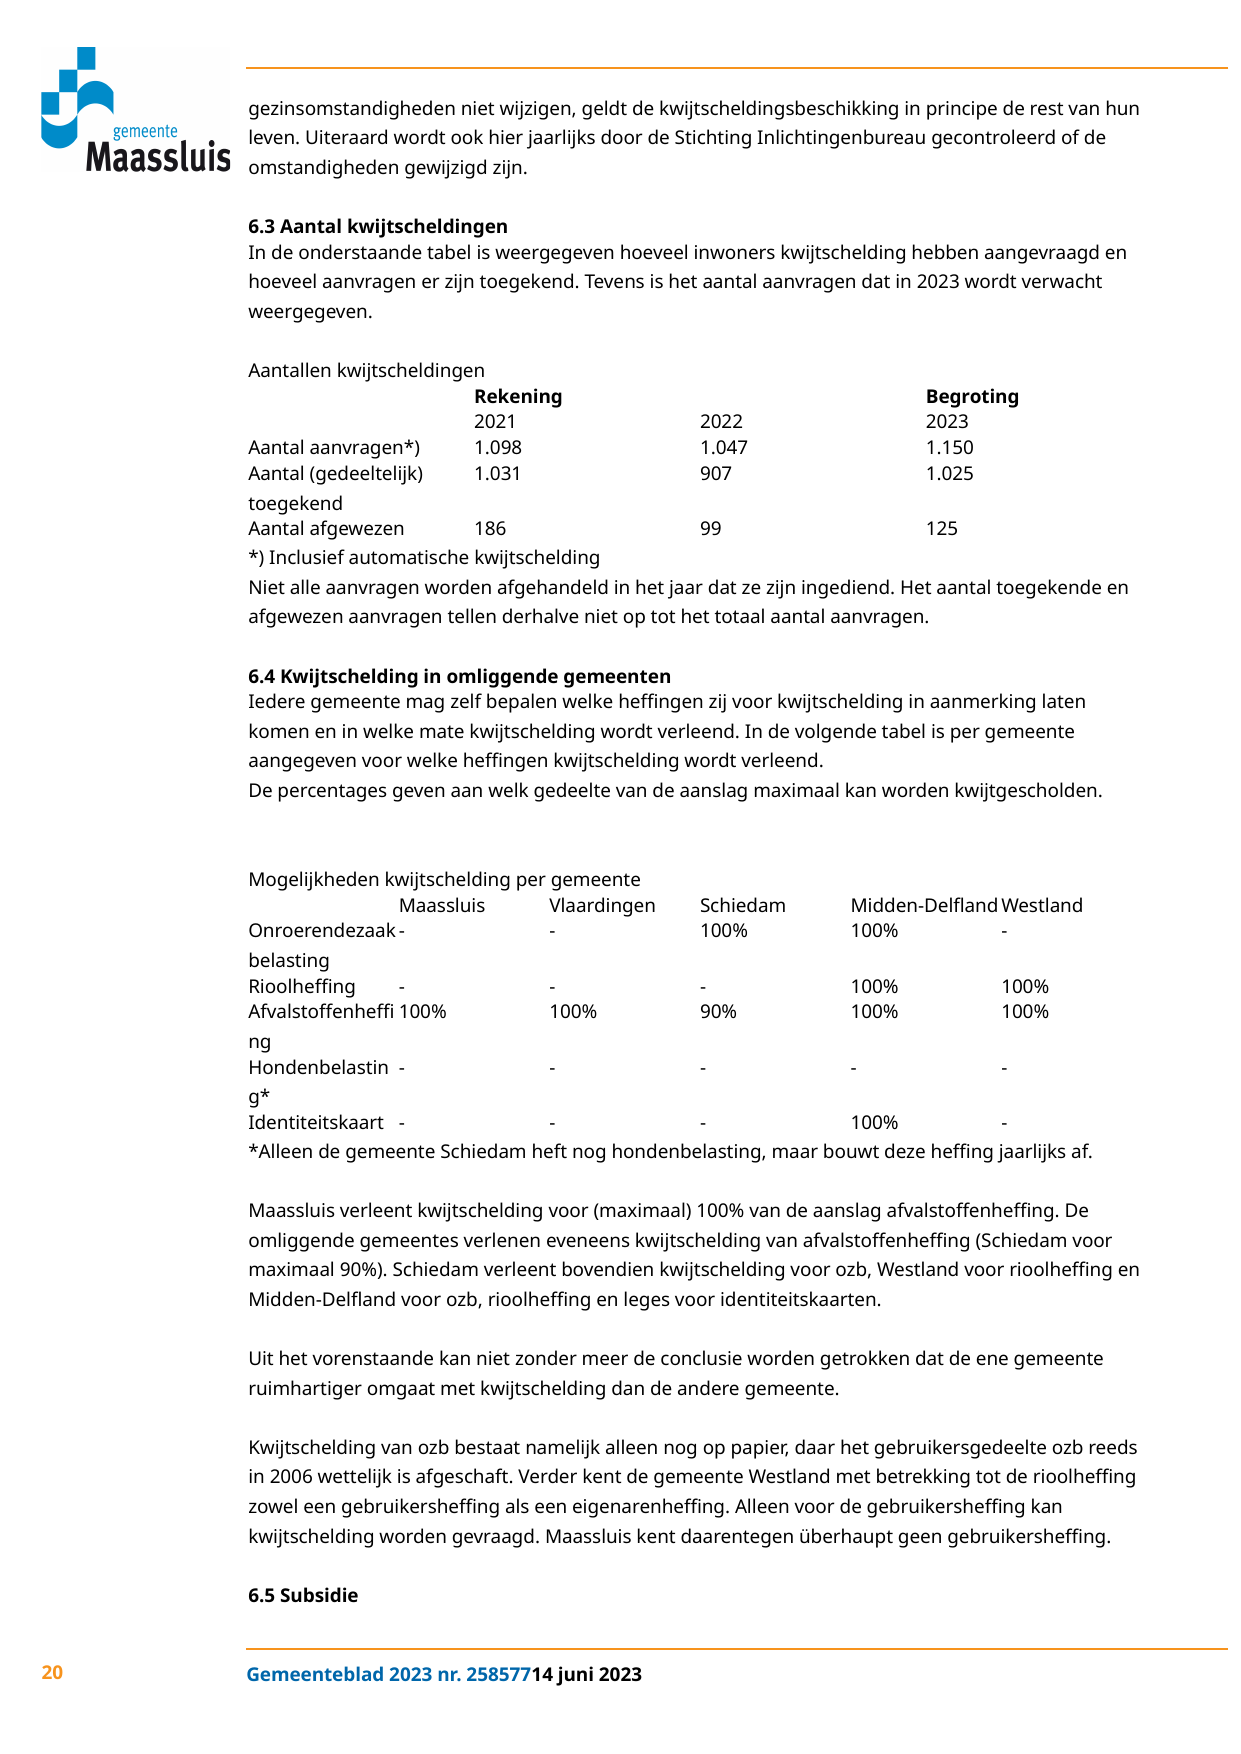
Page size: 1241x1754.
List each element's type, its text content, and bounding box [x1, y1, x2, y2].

table_cell - [549, 973, 700, 999]
table_header Aantallen kwijtscheldingen [248, 357, 1152, 383]
table_cell - [700, 973, 850, 999]
table_cell - [549, 1109, 700, 1135]
text *) Inclusief automatische kwijtschelding [248, 544, 1152, 570]
table_cell - [399, 1109, 549, 1135]
table_cell Rioolheffing [248, 973, 398, 999]
table_cell 90% [700, 999, 850, 1054]
table_cell 1.031 [474, 460, 700, 516]
table_cell 99 [700, 516, 926, 541]
table_cell Afvalstoffenheffing [248, 999, 398, 1054]
table_cell - [549, 1054, 700, 1109]
table_cell 100% [549, 999, 700, 1054]
table_cell Aantal aanvragen*) [248, 435, 474, 460]
table_cell 2021 [474, 409, 700, 434]
table_cell Aantal (gedeeltelijk) toegekend [248, 460, 474, 516]
text Kwijtschelding van ozb bestaat namelijk alleen nog op papier, daar het gebruikersgedeelte ozb reeds in 2006 wettelijk is afgeschaft. Verder kent de gemeente Westland met betrekking tot de rioolheffing zowel een gebruikersheffing als een eigenarenheffing. Alleen voor de gebruikersheffing kan kwijtschelding worden gevraagd. Maassluis kent daarentegen überhaupt geen gebruikersheffing. [248, 1434, 1152, 1548]
table_cell - [399, 973, 549, 999]
table_cell Begroting [926, 383, 1152, 409]
table_cell [248, 892, 398, 918]
table_cell [248, 383, 474, 409]
text *Alleen de gemeente Schiedam heft nog hondenbelasting, maar bouwt deze heffing jaarlijks af. [248, 1138, 1152, 1164]
table_cell 186 [474, 516, 700, 541]
table_cell 100% [850, 999, 1001, 1054]
table_cell Westland [1001, 892, 1152, 918]
table_cell 100% [1001, 973, 1152, 999]
table_cell - [399, 1054, 549, 1109]
table_cell 2022 [700, 409, 926, 434]
picture [41, 47, 231, 172]
table_cell Rekening [474, 383, 926, 409]
table_cell - [1001, 1054, 1152, 1109]
text gezinsomstandigheden niet wijzigen, geldt de kwijtscheldingsbeschikking in principe de rest van hun leven. Uiteraard wordt ook hier jaarlijks door de Stichting Inlichtingenbureau gecontroleerd of de omstandigheden gewijzigd zijn. [248, 95, 1152, 180]
table_cell 1.047 [700, 435, 926, 460]
text 6.3 Aantal kwijtscheldingen [248, 213, 1152, 239]
table_cell Hondenbelasting* [248, 1054, 398, 1109]
table_cell - [700, 1109, 850, 1135]
table_cell - [399, 918, 549, 973]
table_cell 100% [700, 918, 850, 973]
text Niet alle aanvragen worden afgehandeld in het jaar dat ze zijn ingediend. Het aantal toegekende en afgewezen aanvragen tellen derhalve niet op tot het totaal aantal aanvragen. [248, 574, 1152, 629]
table_cell Maassluis [399, 892, 549, 918]
table_cell Schiedam [700, 892, 850, 918]
table_cell - [850, 1054, 1001, 1109]
table_cell 100% [850, 1109, 1001, 1135]
table_cell 125 [926, 516, 1152, 541]
text Maassluis verleent kwijtschelding voor (maximaal) 100% van de aanslag afvalstoffenheffing. De omliggende gemeentes verlenen eveneens kwijtschelding van afvalstoffenheffing (Schiedam voor maximaal 90%). Schiedam verleent bovendien kwijtschelding voor ozb, Westland voor rioolheffing en Midden-Delfland voor ozb, rioolheffing en leges voor identiteitskaarten. [248, 1197, 1152, 1312]
table_cell 1.098 [474, 435, 700, 460]
table_cell Vlaardingen [549, 892, 700, 918]
table_cell - [1001, 918, 1152, 973]
table_cell 2023 [926, 409, 1152, 434]
picture [41, 47, 77, 92]
table_cell Identiteitskaart [248, 1109, 398, 1135]
table_cell 100% [399, 999, 549, 1054]
table_cell Onroerendezaakbelasting [248, 918, 398, 973]
table_cell 1.025 [926, 460, 1152, 516]
table_cell 100% [850, 973, 1001, 999]
table_cell - [549, 918, 700, 973]
table_cell 100% [1001, 999, 1152, 1054]
table_cell Midden-Delfland [850, 892, 1001, 918]
table_cell Aantal afgewezen [248, 516, 474, 541]
table_cell - [1001, 1109, 1152, 1135]
table_cell 100% [850, 918, 1001, 973]
table_cell - [700, 1054, 850, 1109]
table_cell [248, 409, 474, 434]
table_cell 907 [700, 460, 926, 516]
text In de onderstaande tabel is weergegeven hoeveel inwoners kwijtschelding hebben aangevraagd en hoeveel aanvragen er zijn toegekend. Tevens is het aantal aanvragen dat in 2023 wordt verwacht weergegeven. [248, 239, 1152, 324]
table_cell 1.150 [926, 435, 1152, 460]
text Iedere gemeente mag zelf bepalen welke heffingen zij voor kwijtschelding in aanmerking laten komen en in welke mate kwijtschelding wordt verleend. In de volgende tabel is per gemeente aangegeven voor welke heffingen kwijtschelding wordt verleend. [248, 688, 1152, 773]
text De percentages geven aan welk gedeelte van de aanslag maximaal kan worden kwijtgescholden. [248, 777, 1152, 803]
table_header Mogelijkheden kwijtschelding per gemeente [248, 866, 1152, 892]
text 6.4 Kwijtschelding in omliggende gemeenten [248, 663, 1152, 688]
text Uit het vorenstaande kan niet zonder meer de conclusie worden getrokken dat de ene gemeente ruimhartiger omgaat met kwijtschelding dan de andere gemeente. [248, 1345, 1152, 1401]
text 6.5 Subsidie [248, 1582, 1152, 1608]
